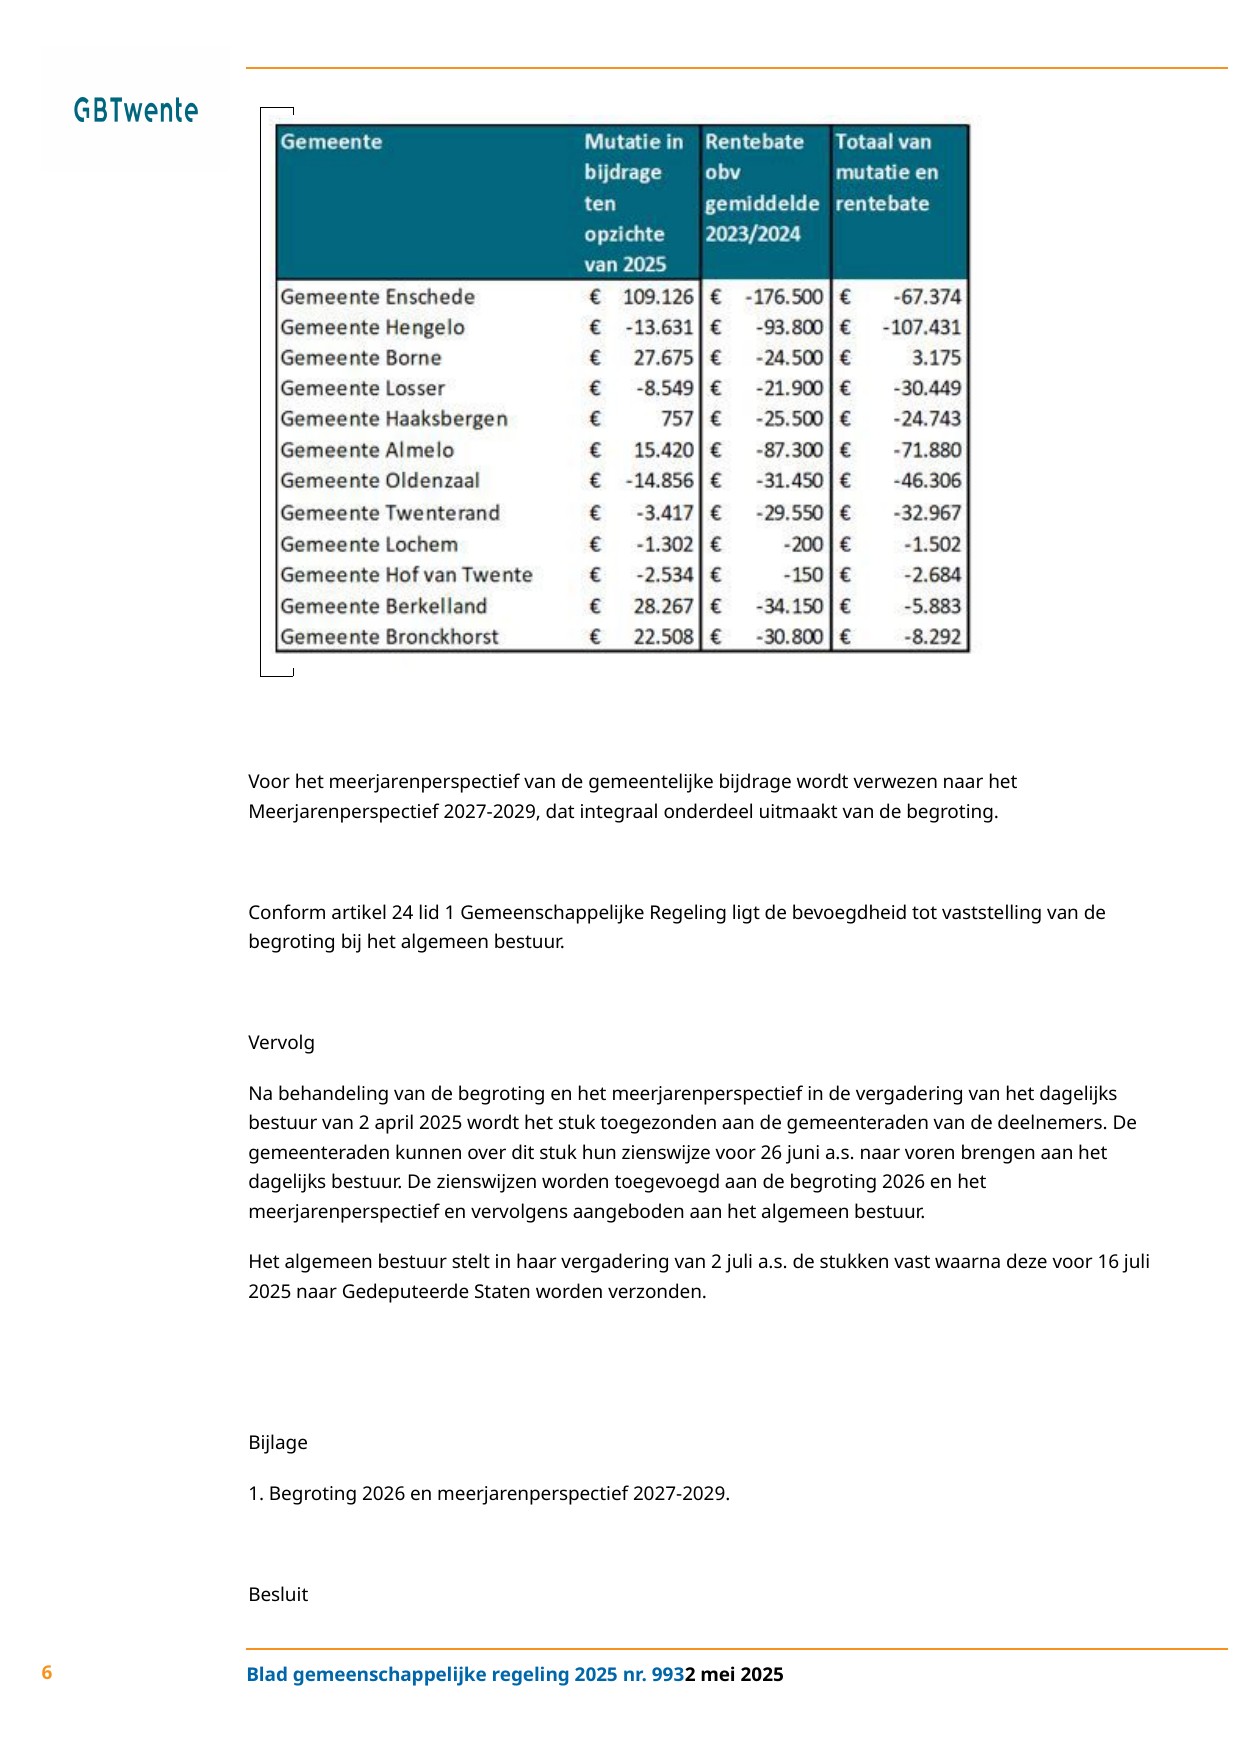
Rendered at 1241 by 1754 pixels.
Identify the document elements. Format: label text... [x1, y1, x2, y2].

text Het algemeen bestuur stelt in haar vergadering van 2 juli a.s. de stukken vast waarna deze voor 16 juli 2025 naar Gedeputeerde Staten worden verzonden. [248, 1249, 1152, 1304]
text 1. Begroting 2026 en meerjarenperspectief 2027-2029. [248, 1480, 1152, 1506]
picture [41, 47, 231, 172]
text Na behandeling van de begroting en het meerjarenperspectief in de vergadering van het dagelijks bestuur van 2 april 2025 wordt het stuk toegezonden aan de gemeenteraden van de deelnemers. De gemeenteraden kunnen over dit stuk hun zienswijze voor 26 juni a.s. naar voren brengen aan het dagelijks bestuur. De zienswijzen worden toegevoegd aan de begroting 2026 en het meerjarenperspectief en vervolgens aangeboden aan het algemeen bestuur. [248, 1080, 1152, 1224]
text Besluit [248, 1581, 1152, 1607]
picture [268, 115, 990, 668]
text Voor het meerjarenperspectief van de gemeentelijke bijdrage wordt verwezen naar het Meerjarenperspectief 2027-2029, dat integraal onderdeel uitmaakt van de begroting. [248, 769, 1152, 824]
text Conform artikel 24 lid 1 Gemeenschappelijke Regeling ligt de bevoegdheid tot vaststelling van de begroting bij het algemeen bestuur. [248, 899, 1152, 954]
text Vervolg [248, 1029, 1152, 1055]
text Bijlage [248, 1429, 1152, 1455]
